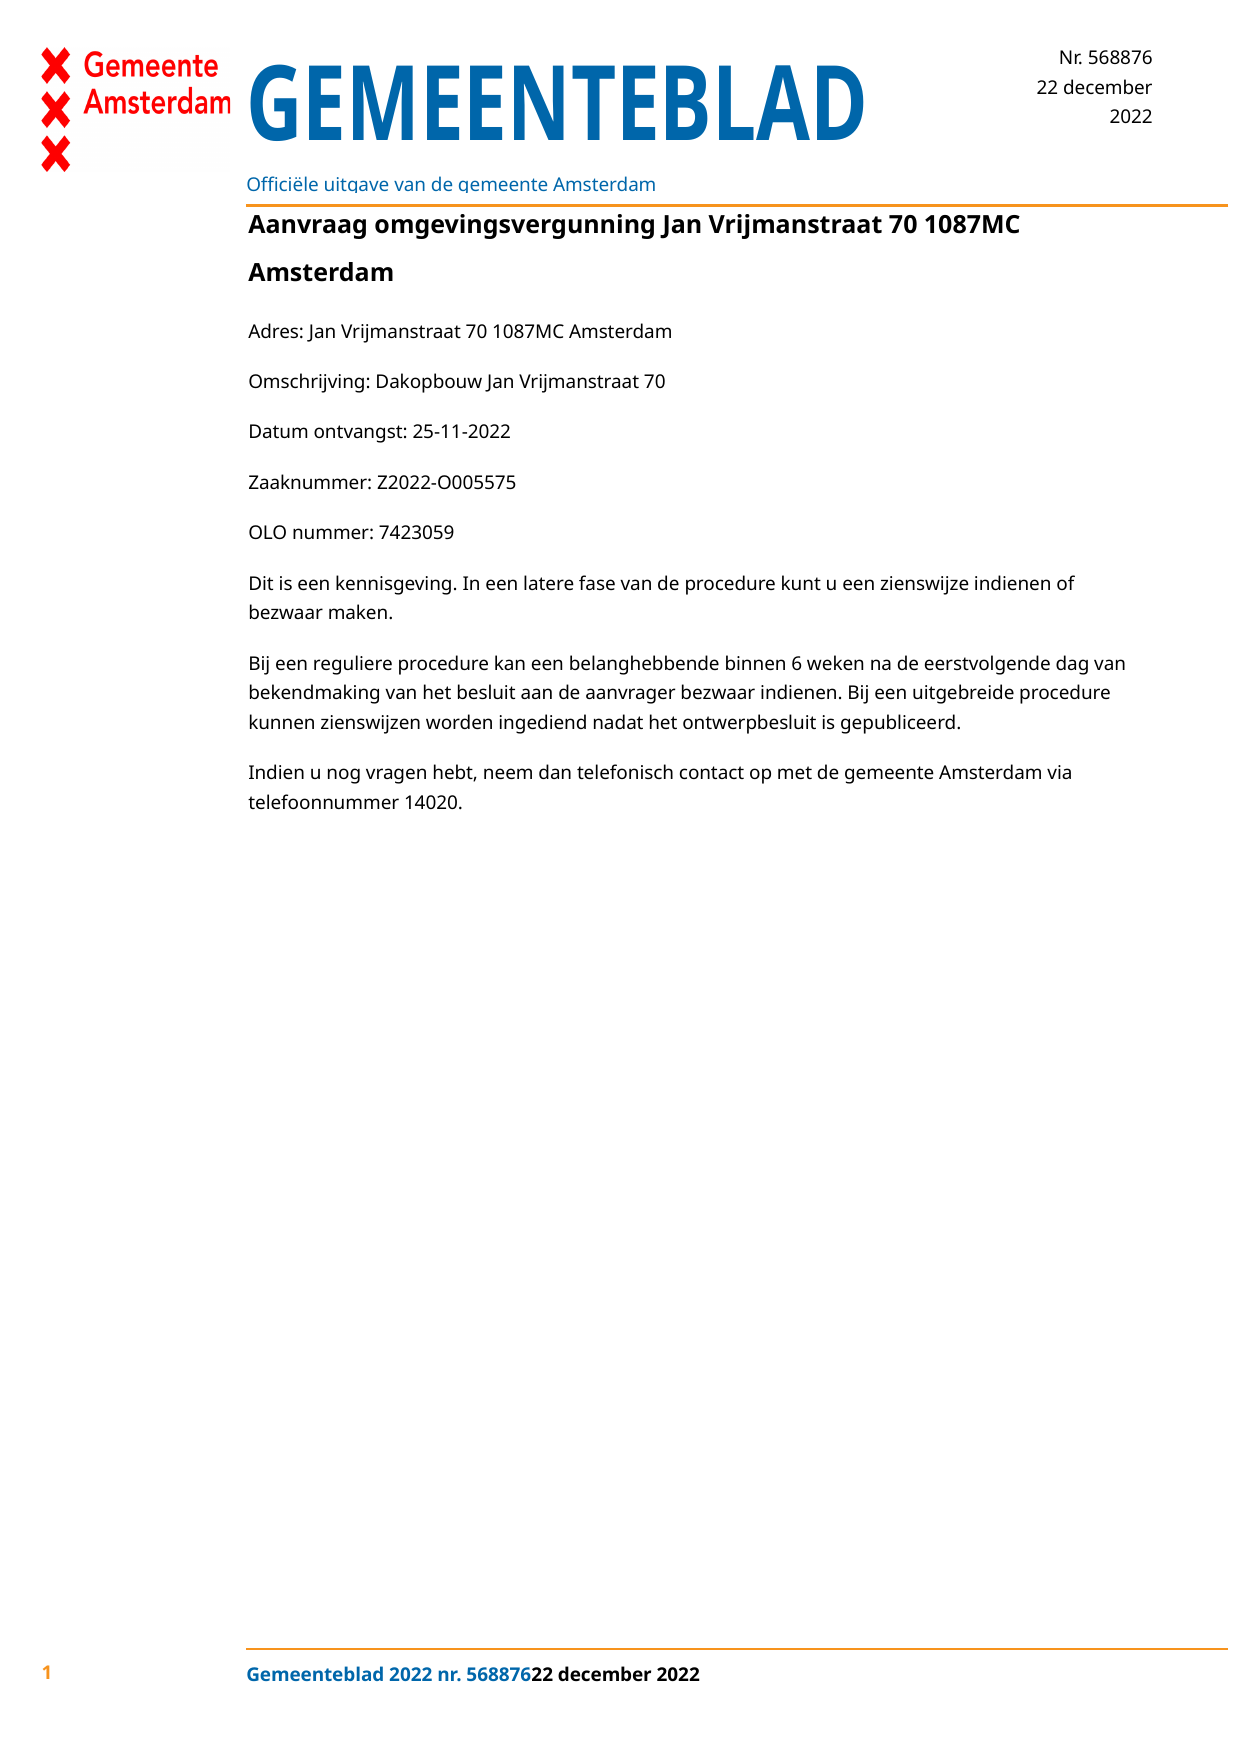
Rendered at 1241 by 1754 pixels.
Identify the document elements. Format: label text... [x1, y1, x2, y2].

text Zaaknummer: Z2022-O005575 [248, 469, 1152, 495]
text Bij een reguliere procedure kan een belanghebbende binnen 6 weken na de eerstvolgende dag van bekendmaking van het besluit aan de aanvrager bezwaar indienen. Bij een uitgebreide procedure kunnen zienswijzen worden ingediend nadat het ontwerpbesluit is gepubliceerd. [248, 650, 1152, 735]
text Adres: Jan Vrijmanstraat 70 1087MC Amsterdam [248, 318, 1152, 344]
text Indien u nog vragen hebt, neem dan telefonisch contact op met de gemeente Amsterdam via telefoonnummer 14020. [248, 759, 1152, 815]
text Aanvraag omgevingsvergunning Jan Vrijmanstraat 70 1087MC Amsterdam [248, 207, 1152, 288]
text OLO nummer: 7423059 [248, 519, 1152, 545]
text Dit is een kennisgeving. In een latere fase van de procedure kunt u een zienswijze indienen of bezwaar maken. [248, 570, 1152, 625]
text Datum ontvangst: 25-11-2022 [248, 419, 1152, 444]
picture [41, 47, 231, 172]
text Omschrijving: Dakopbouw Jan Vrijmanstraat 70 [248, 368, 1152, 394]
